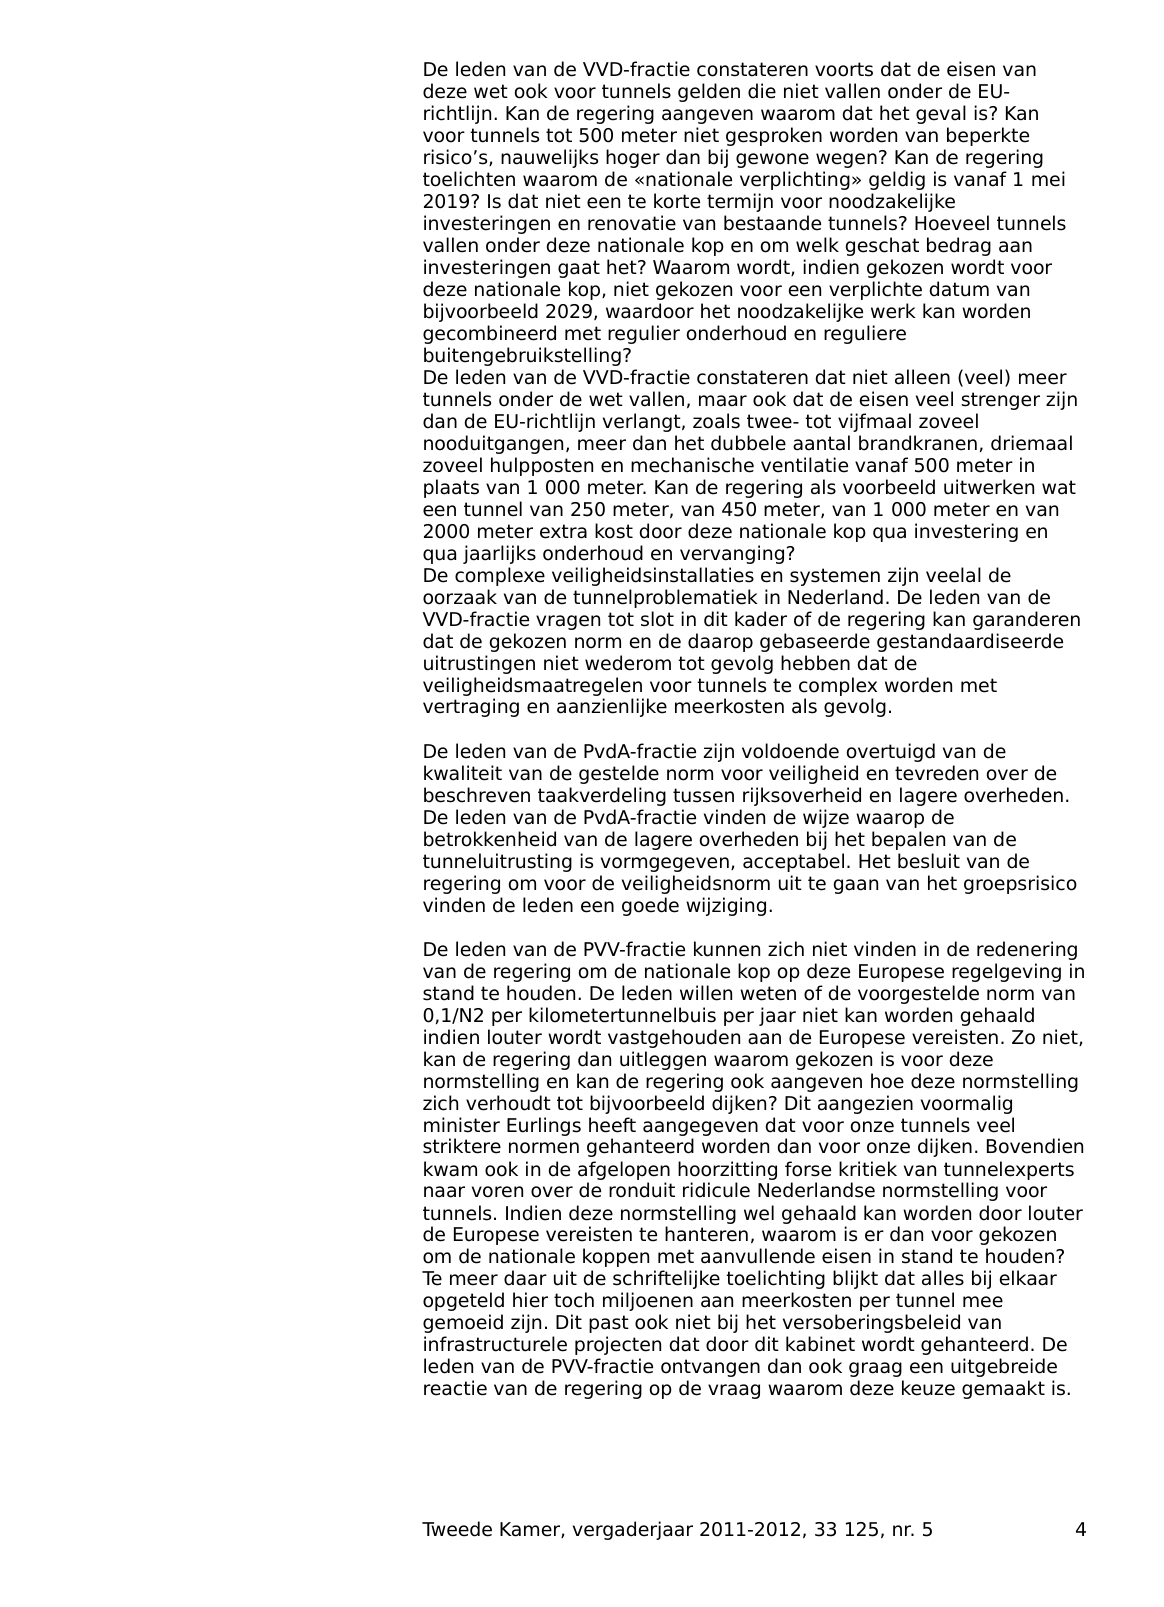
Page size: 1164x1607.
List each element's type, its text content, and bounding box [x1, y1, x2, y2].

text De complexe veiligheidsinstallaties en systemen zijn veelal de oorzaak van de tunnelproblematiek in Nederland. De leden van de VVD-fractie vragen tot slot in dit kader of de regering kan garanderen dat de gekozen norm en de daarop gebaseerde gestandaardiseerde uitrustingen niet wederom tot gevolg hebben dat de veiligheidsmaatregelen voor tunnels te complex worden met vertraging en aanzienlijke meerkosten als gevolg. [422, 564, 1087, 718]
text De leden van de VVD-fractie constateren dat niet alleen (veel) meer tunnels onder de wet vallen, maar ook dat de eisen veel strenger zijn dan de EU-richtlijn verlangt, zoals twee- tot vijfmaal zoveel nooduitgangen, meer dan het dubbele aantal brandkranen, driemaal zoveel hulpposten en mechanische ventilatie vanaf 500 meter in plaats van 1 000 meter. Kan de regering als voorbeeld uitwerken wat een tunnel van 250 meter, van 450 meter, van 1 000 meter en van 2000 meter extra kost door deze nationale kop qua investering en qua jaarlijks onderhoud en vervanging? [422, 367, 1087, 564]
text De leden van de VVD-fractie constateren voorts dat de eisen van deze wet ook voor tunnels gelden die niet vallen onder de EU-richtlijn. Kan de regering aangeven waarom dat het geval is? Kan voor tunnels tot 500 meter niet gesproken worden van beperkte risico’s, nauwelijks hoger dan bij gewone wegen? Kan de regering toelichten waarom de «nationale verplichting» geldig is vanaf 1 mei 2019? Is dat niet een te korte termijn voor noodzakelijke investeringen en renovatie van bestaande tunnels? Hoeveel tunnels vallen onder deze nationale kop en om welk geschat bedrag aan investeringen gaat het? Waarom wordt, indien gekozen wordt voor deze nationale kop, niet gekozen voor een verplichte datum van bijvoorbeeld 2029, waardoor het noodzakelijke werk kan worden gecombineerd met regulier onderhoud en reguliere buitengebruikstelling? [422, 59, 1087, 367]
text De leden van de PvdA-fractie zijn voldoende overtuigd van de kwaliteit van de gestelde norm voor veiligheid en tevreden over de beschreven taakverdeling tussen rijksoverheid en lagere overheden. De leden van de PvdA-fractie vinden de wijze waarop de betrokkenheid van de lagere overheden bij het bepalen van de tunneluitrusting is vormgegeven, acceptabel. Het besluit van de regering om voor de veiligheidsnorm uit te gaan van het groepsrisico vinden de leden een goede wijziging. [422, 741, 1087, 916]
text De leden van de PVV-fractie kunnen zich niet vinden in de redenering van de regering om de nationale kop op deze Europese regelgeving in stand te houden. De leden willen weten of de voorgestelde norm van 0,1/N2 per kilometertunnelbuis per jaar niet kan worden gehaald indien louter wordt vastgehouden aan de Europese vereisten. Zo niet, kan de regering dan uitleggen waarom gekozen is voor deze normstelling en kan de regering ook aangeven hoe deze normstelling zich verhoudt tot bijvoorbeeld dijken? Dit aangezien voormalig minister Eurlings heeft aangegeven dat voor onze tunnels veel striktere normen gehanteerd worden dan voor onze dijken. Bovendien kwam ook in de afgelopen hoorzitting forse kritiek van tunnelexperts naar voren over de ronduit ridicule Nederlandse normstelling voor tunnels. Indien deze normstelling wel gehaald kan worden door louter de Europese vereisten te hanteren, waarom is er dan voor gekozen om de nationale koppen met aanvullende eisen in stand te houden? Te meer daar uit de schriftelijke toelichting blijkt dat alles bij elkaar opgeteld hier toch miljoenen aan meerkosten per tunnel mee gemoeid zijn. Dit past ook niet bij het versoberingsbeleid van infrastructurele projecten dat door dit kabinet wordt gehanteerd. De leden van de PVV-fractie ontvangen dan ook graag een uitgebreide reactie van de regering op de vraag waarom deze keuze gemaakt is. [422, 939, 1087, 1400]
